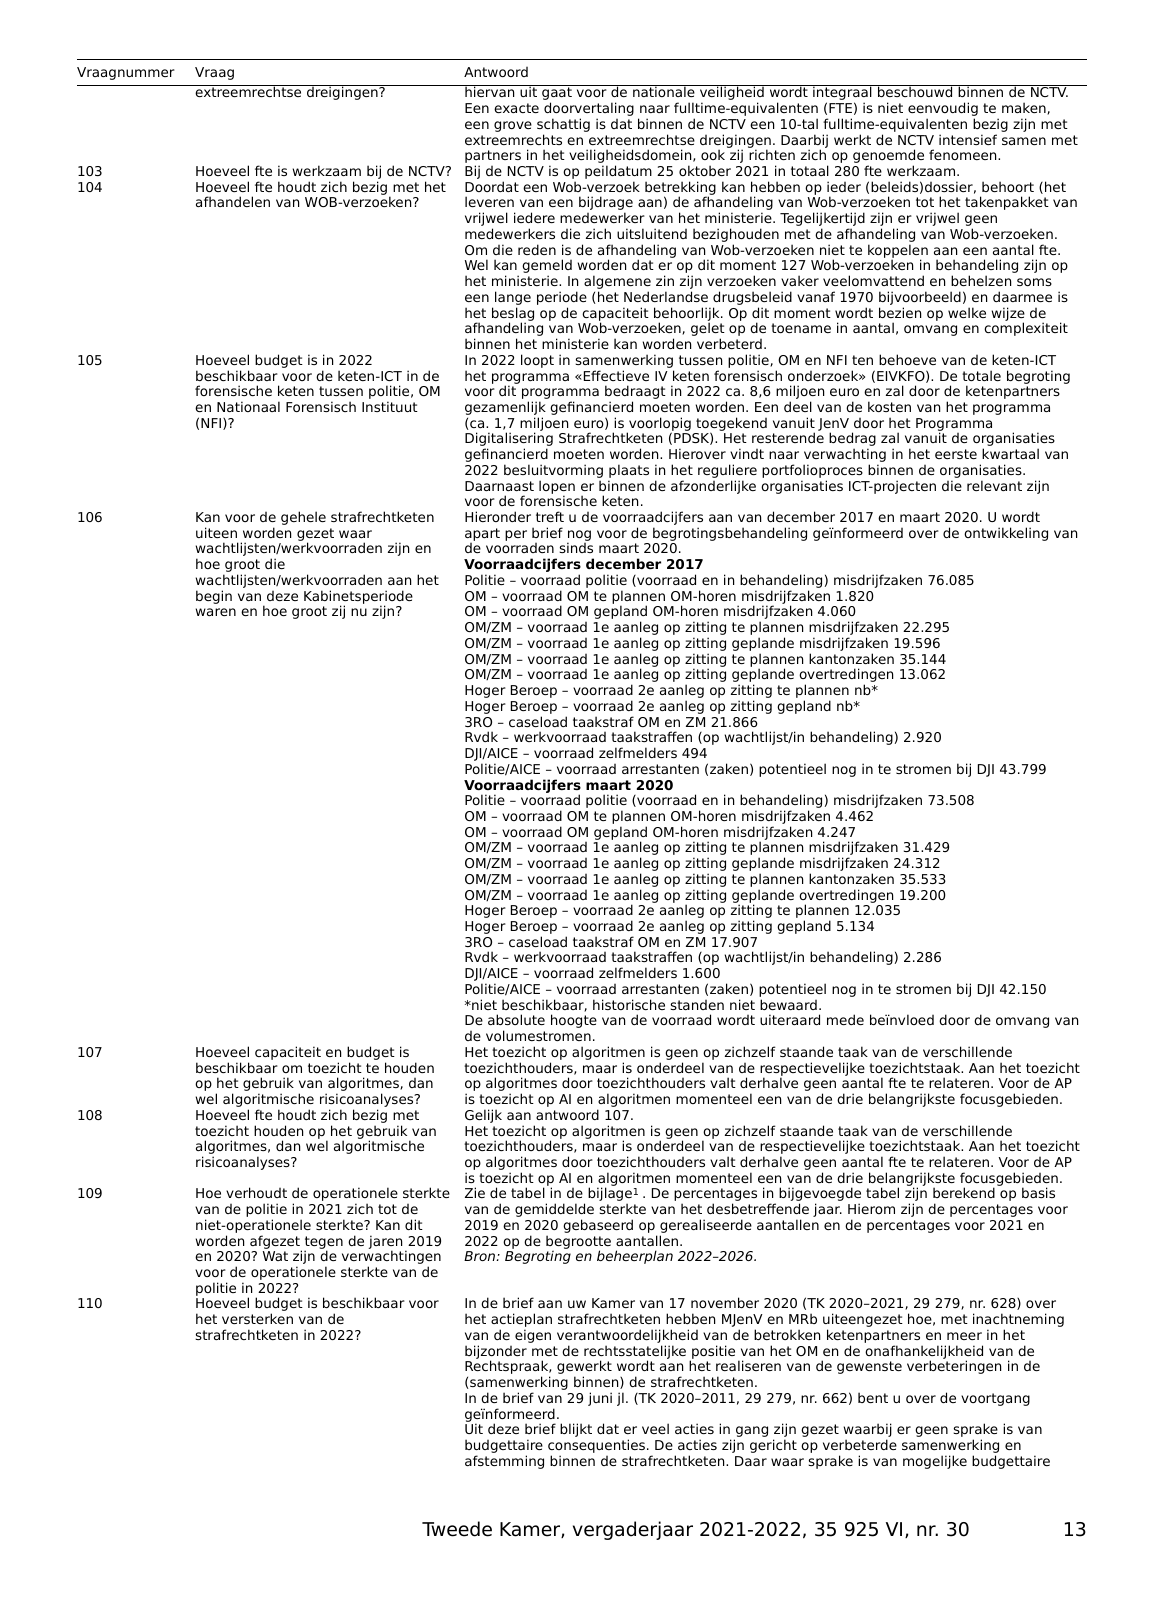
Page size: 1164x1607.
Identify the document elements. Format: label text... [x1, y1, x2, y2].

table_cell Hieronder treft u de voorraadcijfers aan van december 2017 en maart 2020. U wordt apart per brief nog voor de begrotingsbehandeling geïnformeerd over de ontwikkeling van de voorraden sinds maart 2020. Voorraadcijfers december 2017 Politie – voorraad politie (voorraad en in behandeling) misdrijfzaken 76.085 OM – voorraad OM te plannen OM-horen misdrijfzaken 1.820 OM – voorraad OM gepland OM-horen misdrijfzaken 4.060 OM/ZM – voorraad 1e aanleg op zitting te plannen misdrijfzaken 22.295 OM/ZM – voorraad 1e aanleg op zitting geplande misdrijfzaken 19.596 OM/ZM – voorraad 1e aanleg op zitting te plannen kantonzaken 35.144 OM/ZM – voorraad 1e aanleg op zitting geplande overtredingen 13.062 Hoger Beroep – voorraad 2e aanleg op zitting te plannen nb* Hoger Beroep – voorraad 2e aanleg op zitting gepland nb* 3RO – caseload taakstraf OM en ZM 21.866 Rvdk – werkvoorraad taakstraffen (op wachtlijst/in behandeling) 2.920 DJI/AICE – voorraad zelfmelders 494 Politie/AICE – voorraad arrestanten (zaken) potentieel nog in te stromen bij DJI 43.799 Voorraadcijfers maart 2020 Politie – voorraad politie (voorraad en in behandeling) misdrijfzaken 73.508 OM – voorraad OM te plannen OM-horen misdrijfzaken 4.462 OM – voorraad OM gepland OM-horen misdrijfzaken 4.247 OM/ZM – voorraad 1e aanleg op zitting te plannen misdrijfzaken 31.429 OM/ZM – voorraad 1e aanleg op zitting geplande misdrijfzaken 24.312 OM/ZM – voorraad 1e aanleg op zitting te plannen kantonzaken 35.533 OM/ZM – voorraad 1e aanleg op zitting geplande overtredingen 19.200 Hoger Beroep – voorraad 2e aanleg op zitting te plannen 12.035 Hoger Beroep – voorraad 2e aanleg op zitting gepland 5.134 3RO – caseload taakstraf OM en ZM 17.907 Rvdk – werkvoorraad taakstraffen (op wachtlijst/in behandeling) 2.286 DJI/AICE – voorraad zelfmelders 1.600 Politie/AICE – voorraad arrestanten (zaken) potentieel nog in te stromen bij DJI 42.150 *niet beschikbaar, historische standen niet bewaard. De absolute hoogte van de voorraad wordt uiteraard mede beïnvloed door de omvang van de volumestromen. [458, 510, 1087, 1045]
table_cell Gelijk aan antwoord 107. Het toezicht op algoritmen is geen op zichzelf staande taak van de verschillende toezichthouders, maar is onderdeel van de respectievelijke toezichtstaak. Aan het toezicht op algoritmes door toezichthouders valt derhalve geen aantal fte te relateren. Voor de AP is toezicht op AI en algoritmen momenteel een van de drie belangrijkste focusgebieden. [458, 1108, 1087, 1186]
table_cell 106 [77, 510, 189, 1045]
table_cell Hoeveel fte houdt zich bezig met het afhandelen van WOB-verzoeken? [189, 180, 458, 353]
table_cell In 2022 loopt in samenwerking tussen politie, OM en NFI ten behoeve van de keten-ICT het programma «Effectieve IV keten forensisch onderzoek» (EIVKFO). De totale begroting voor dit programma bedraagt in 2022 ca. 8,6 miljoen euro en zal door de ketenpartners gezamenlijk gefinancierd moeten worden. Een deel van de kosten van het programma (ca. 1,7 miljoen euro) is voorlopig toegekend vanuit JenV door het Programma Digitalisering Strafrechtketen (PDSK). Het resterende bedrag zal vanuit de organisaties gefinancierd moeten worden. Hierover vindt naar verwachting in het eerste kwartaal van 2022 besluitvorming plaats in het reguliere portfolioproces binnen de organisaties. Daarnaast lopen er binnen de afzonderlijke organisaties ICT-projecten die relevant zijn voor de forensische keten. [458, 353, 1087, 510]
table_cell 104 [77, 180, 189, 353]
table_cell 109 [77, 1186, 189, 1296]
table_header Vraagnummer [77, 60, 189, 85]
table_cell Doordat een Wob-verzoek betrekking kan hebben op ieder (beleids)dossier, behoort (het leveren van een bijdrage aan) de afhandeling van Wob-verzoeken tot het takenpakket van vrijwel iedere medewerker van het ministerie. Tegelijkertijd zijn er vrijwel geen medewerkers die zich uitsluitend bezighouden met de afhandeling van Wob-verzoeken. Om die reden is de afhandeling van Wob-verzoeken niet te koppelen aan een aantal fte. Wel kan gemeld worden dat er op dit moment 127 Wob-verzoeken in behandeling zijn op het ministerie. In algemene zin zijn verzoeken vaker veelomvattend en behelzen soms een lange periode (het Nederlandse drugsbeleid vanaf 1970 bijvoorbeeld) en daarmee is het beslag op de capaciteit behoorlijk. Op dit moment wordt bezien op welke wijze de afhandeling van Wob-verzoeken, gelet op de toename in aantal, omvang en complexiteit binnen het ministerie kan worden verbeterd. [458, 180, 1087, 353]
table_cell 110 [77, 1296, 189, 1469]
table_cell Hoeveel budget is beschikbaar voor het versterken van de strafrechtketen in 2022? [189, 1296, 458, 1469]
table_cell 103 [77, 164, 189, 179]
table_cell Bij de NCTV is op peildatum 25 oktober 2021 in totaal 280 fte werkzaam. [458, 164, 1087, 179]
table_cell [77, 86, 189, 164]
table_cell hiervan uit gaat voor de nationale veiligheid wordt integraal beschouwd binnen de NCTV. Een exacte doorvertaling naar fulltime-equivalenten (FTE) is niet eenvoudig te maken, een grove schattig is dat binnen de NCTV een 10-tal fulltime-equivalenten bezig zijn met extreemrechts en extreemrechtse dreigingen. Daarbij werkt de NCTV intensief samen met partners in het veiligheidsdomein, ook zij richten zich op genoemde fenomeen. [458, 86, 1087, 164]
table_cell Hoeveel budget is in 2022 beschikbaar voor de keten-ICT in de forensische keten tussen politie, OM en Nationaal Forensisch Instituut (NFI)? [189, 353, 458, 510]
table_cell Hoeveel capaciteit en budget is beschikbaar om toezicht te houden op het gebruik van algoritmes, dan wel algoritmische risicoanalyses? [189, 1045, 458, 1108]
table_cell 107 [77, 1045, 189, 1108]
table_cell Hoe verhoudt de operationele sterkte van de politie in 2021 zich tot de niet-operationele sterkte? Kan dit worden afgezet tegen de jaren 2019 en 2020? Wat zijn de verwachtingen voor de operationele sterkte van de politie in 2022? [189, 1186, 458, 1296]
table_cell extreemrechtse dreigingen? [189, 86, 458, 164]
table_cell Kan voor de gehele strafrechtketen uiteen worden gezet waar wachtlijsten/werkvoorraden zijn en hoe groot die wachtlijsten/werkvoorraden aan het begin van deze Kabinetsperiode waren en hoe groot zij nu zijn? [189, 510, 458, 1045]
table_header Vraag [189, 60, 458, 85]
table_cell Hoeveel fte is werkzaam bij de NCTV? [189, 164, 458, 179]
table_cell Zie de tabel in de bijlage1. De percentages in bijgevoegde tabel zijn berekend op basis van de gemiddelde sterkte van het desbetreffende jaar. Hierom zijn de percentages voor 2019 en 2020 gebaseerd op gerealiseerde aantallen en de percentages voor 2021 en 2022 op de begrootte aantallen. Bron: Begroting en beheerplan 2022–2026. [458, 1186, 1087, 1296]
table_cell Hoeveel fte houdt zich bezig met toezicht houden op het gebruik van algoritmes, dan wel algoritmische risicoanalyses? [189, 1108, 458, 1186]
table_cell Het toezicht op algoritmen is geen op zichzelf staande taak van de verschillende toezichthouders, maar is onderdeel van de respectievelijke toezichtstaak. Aan het toezicht op algoritmes door toezichthouders valt derhalve geen aantal fte te relateren. Voor de AP is toezicht op AI en algoritmen momenteel een van de drie belangrijkste focusgebieden. [458, 1045, 1087, 1108]
table_header Antwoord [458, 60, 1087, 85]
table_cell 105 [77, 353, 189, 510]
table_cell 108 [77, 1108, 189, 1186]
table_cell In de brief aan uw Kamer van 17 november 2020 (TK 2020–2021, 29 279, nr. 628) over het actieplan strafrechtketen hebben MJenV en MRb uiteengezet hoe, met inachtneming van de eigen verantwoordelijkheid van de betrokken ketenpartners en meer in het bijzonder met de rechtsstatelijke positie van het OM en de onafhankelijkheid van de Rechtspraak, gewerkt wordt aan het realiseren van de gewenste verbeteringen in de (samenwerking binnen) de strafrechtketen. In de brief van 29 juni jl. (TK 2020–2011, 29 279, nr. 662) bent u over de voortgang geïnformeerd. Uit deze brief blijkt dat er veel acties in gang zijn gezet waarbij er geen sprake is van budgettaire consequenties. De acties zijn gericht op verbeterde samenwerking en afstemming binnen de strafrechtketen. Daar waar sprake is van mogelijke budgettaire [458, 1296, 1087, 1469]
